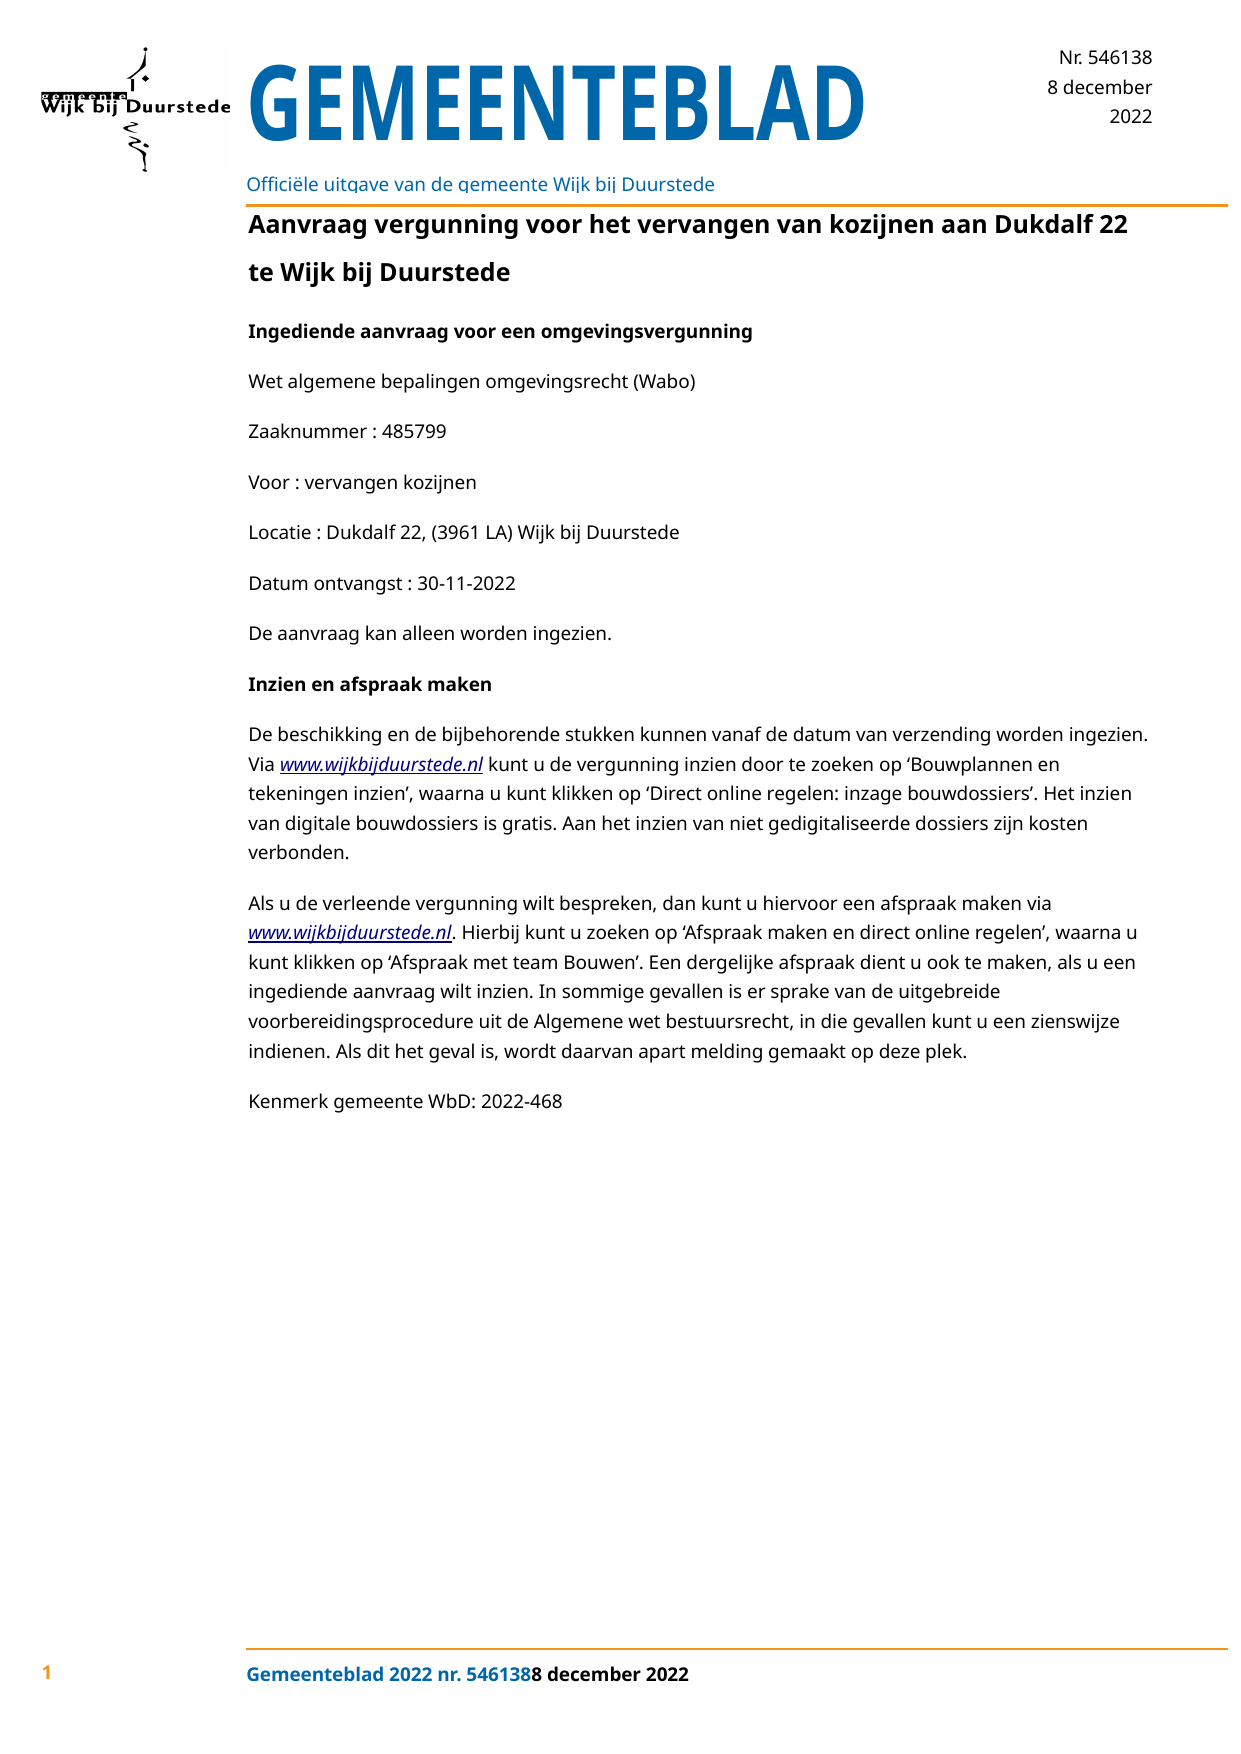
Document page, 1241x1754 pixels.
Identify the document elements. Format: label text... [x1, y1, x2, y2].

text De aanvraag kan alleen worden ingezien. [248, 620, 1152, 646]
text De beschikking en de bijbehorende stukken kunnen vanaf de datum van verzending worden ingezien. Via www.wijkbijduurstede.nl kunt u de vergunning inzien door te zoeken op ‘Bouwplannen en tekeningen inzien’, waarna u kunt klikken op ‘Direct online regelen: inzage bouwdossiers’. Het inzien van digitale bouwdossiers is gratis. Aan het inzien van niet gedigitaliseerde dossiers zijn kosten verbonden. [248, 721, 1152, 865]
picture [41, 47, 231, 172]
text Zaaknummer : 485799 [248, 419, 1152, 444]
text Kenmerk gemeente WbD: 2022-468 [248, 1088, 1152, 1114]
text Wet algemene bepalingen omgevingsrecht (Wabo) [248, 368, 1152, 394]
text Aanvraag vergunning voor het vervangen van kozijnen aan Dukdalf 22 te Wijk bij Duurstede [248, 207, 1152, 288]
text Inzien en afspraak maken [248, 671, 1152, 697]
text Voor : vervangen kozijnen [248, 469, 1152, 495]
text Als u de verleende vergunning wilt bespreken, dan kunt u hiervoor een afspraak maken via www.wijkbijduurstede.nl. Hierbij kunt u zoeken op ‘Afspraak maken en direct online regelen’, waarna u kunt klikken op ‘Afspraak met team Bouwen’. Een dergelijke afspraak dient u ook te maken, als u een ingediende aanvraag wilt inzien. In sommige gevallen is er sprake van de uitgebreide voorbereidingsprocedure uit de Algemene wet bestuursrecht, in die gevallen kunt u een zienswijze indienen. Als dit het geval is, wordt daarvan apart melding gemaakt op deze plek. [248, 890, 1152, 1064]
text Datum ontvangst : 30-11-2022 [248, 570, 1152, 596]
text Ingediende aanvraag voor een omgevingsvergunning [248, 318, 1152, 344]
text Locatie : Dukdalf 22, (3961 LA) Wijk bij Duurstede [248, 519, 1152, 545]
